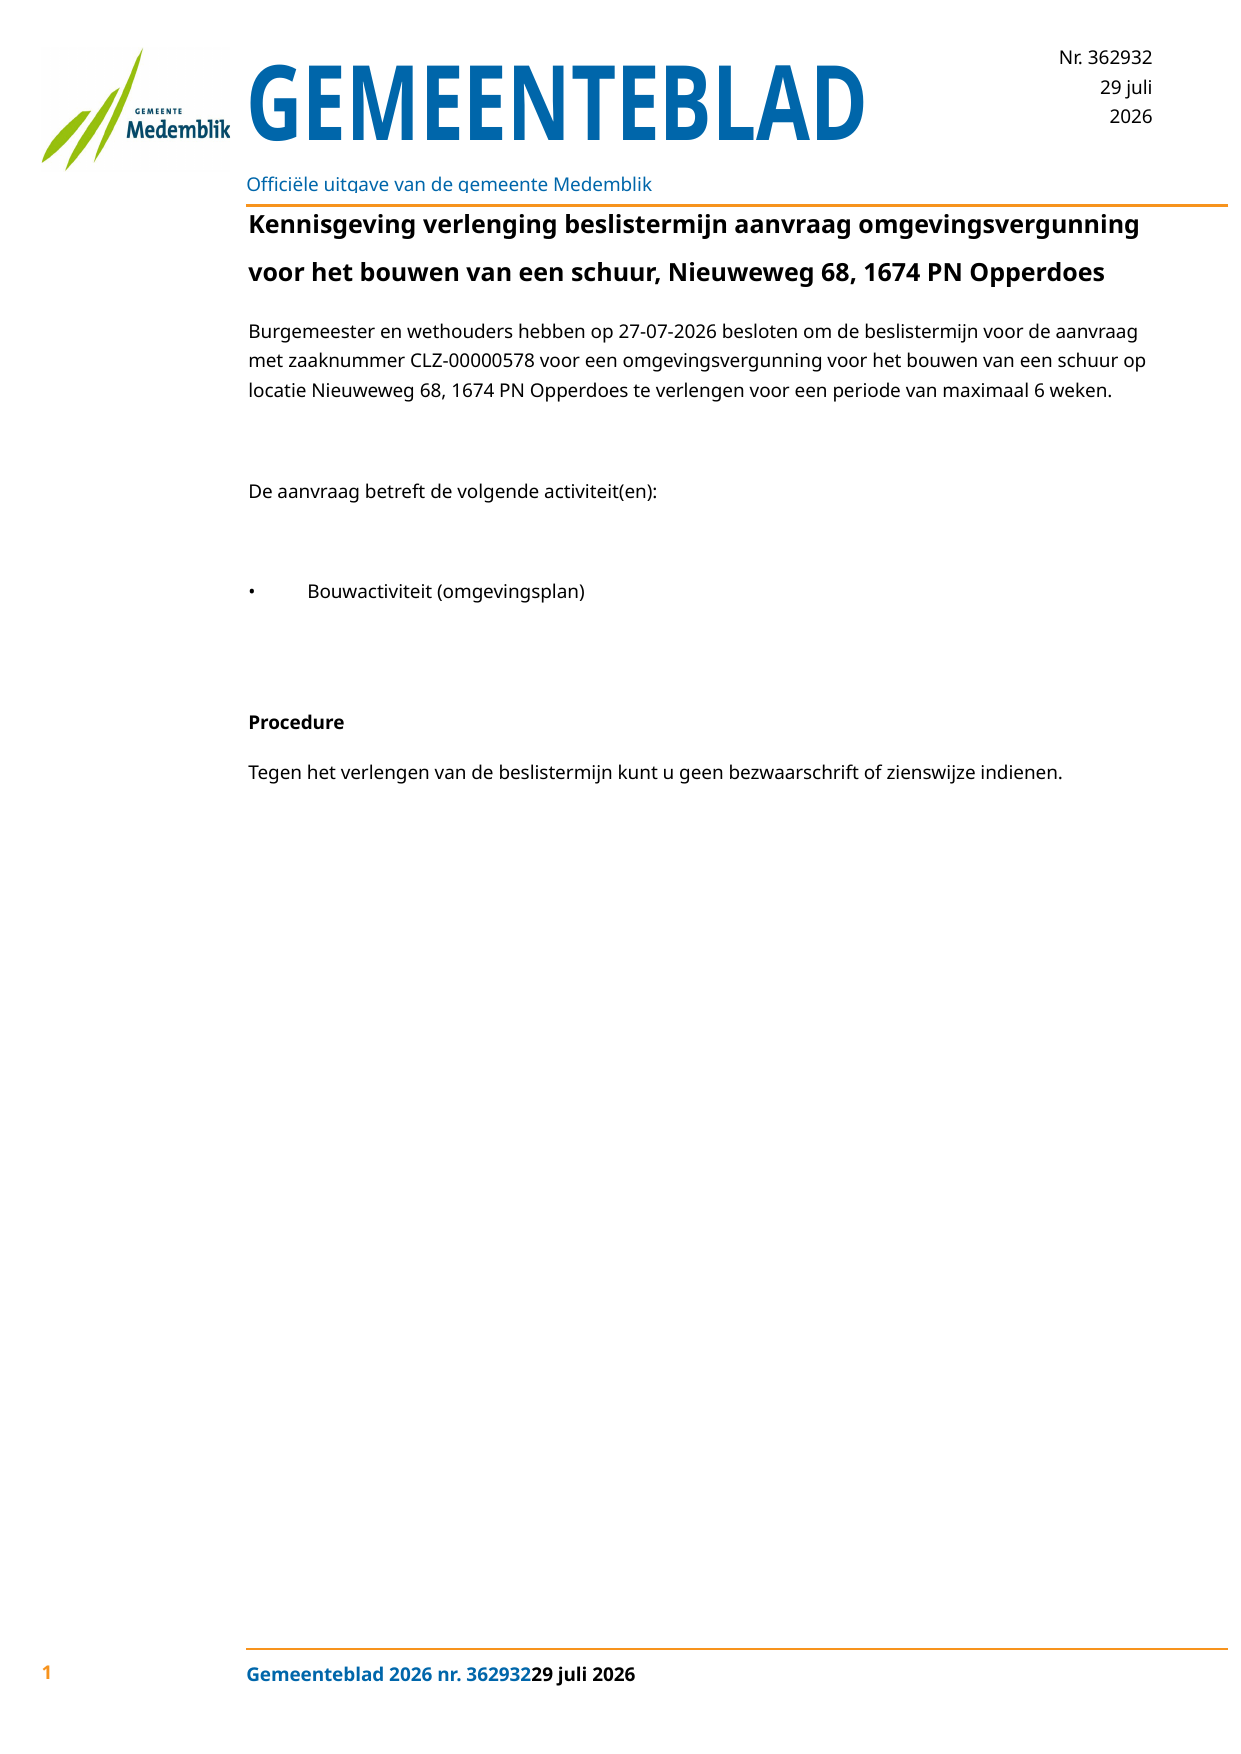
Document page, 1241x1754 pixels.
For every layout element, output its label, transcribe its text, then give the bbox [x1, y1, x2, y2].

text Tegen het verlengen van de beslistermijn kunt u geen bezwaarschrift of zienswijze indienen. [248, 759, 1152, 785]
text Kennisgeving verlenging beslistermijn aanvraag omgevingsvergunning voor het bouwen van een schuur, Nieuweweg 68, 1674 PN Opperdoes [248, 207, 1152, 288]
picture [41, 47, 231, 172]
text Burgemeester en wethouders hebben op 27-07-2026 besloten om de beslistermijn voor de aanvraag met zaaknummer CLZ-00000578 voor een omgevingsvergunning voor het bouwen van een schuur op locatie Nieuweweg 68, 1674 PN Opperdoes te verlengen voor een periode van maximaal 6 weken. [248, 318, 1152, 403]
text Procedure [248, 709, 1152, 735]
text De aanvraag betreft de volgende activiteit(en): [248, 478, 1152, 504]
list Bouwactiviteit (omgevingsplan) [248, 579, 1152, 604]
